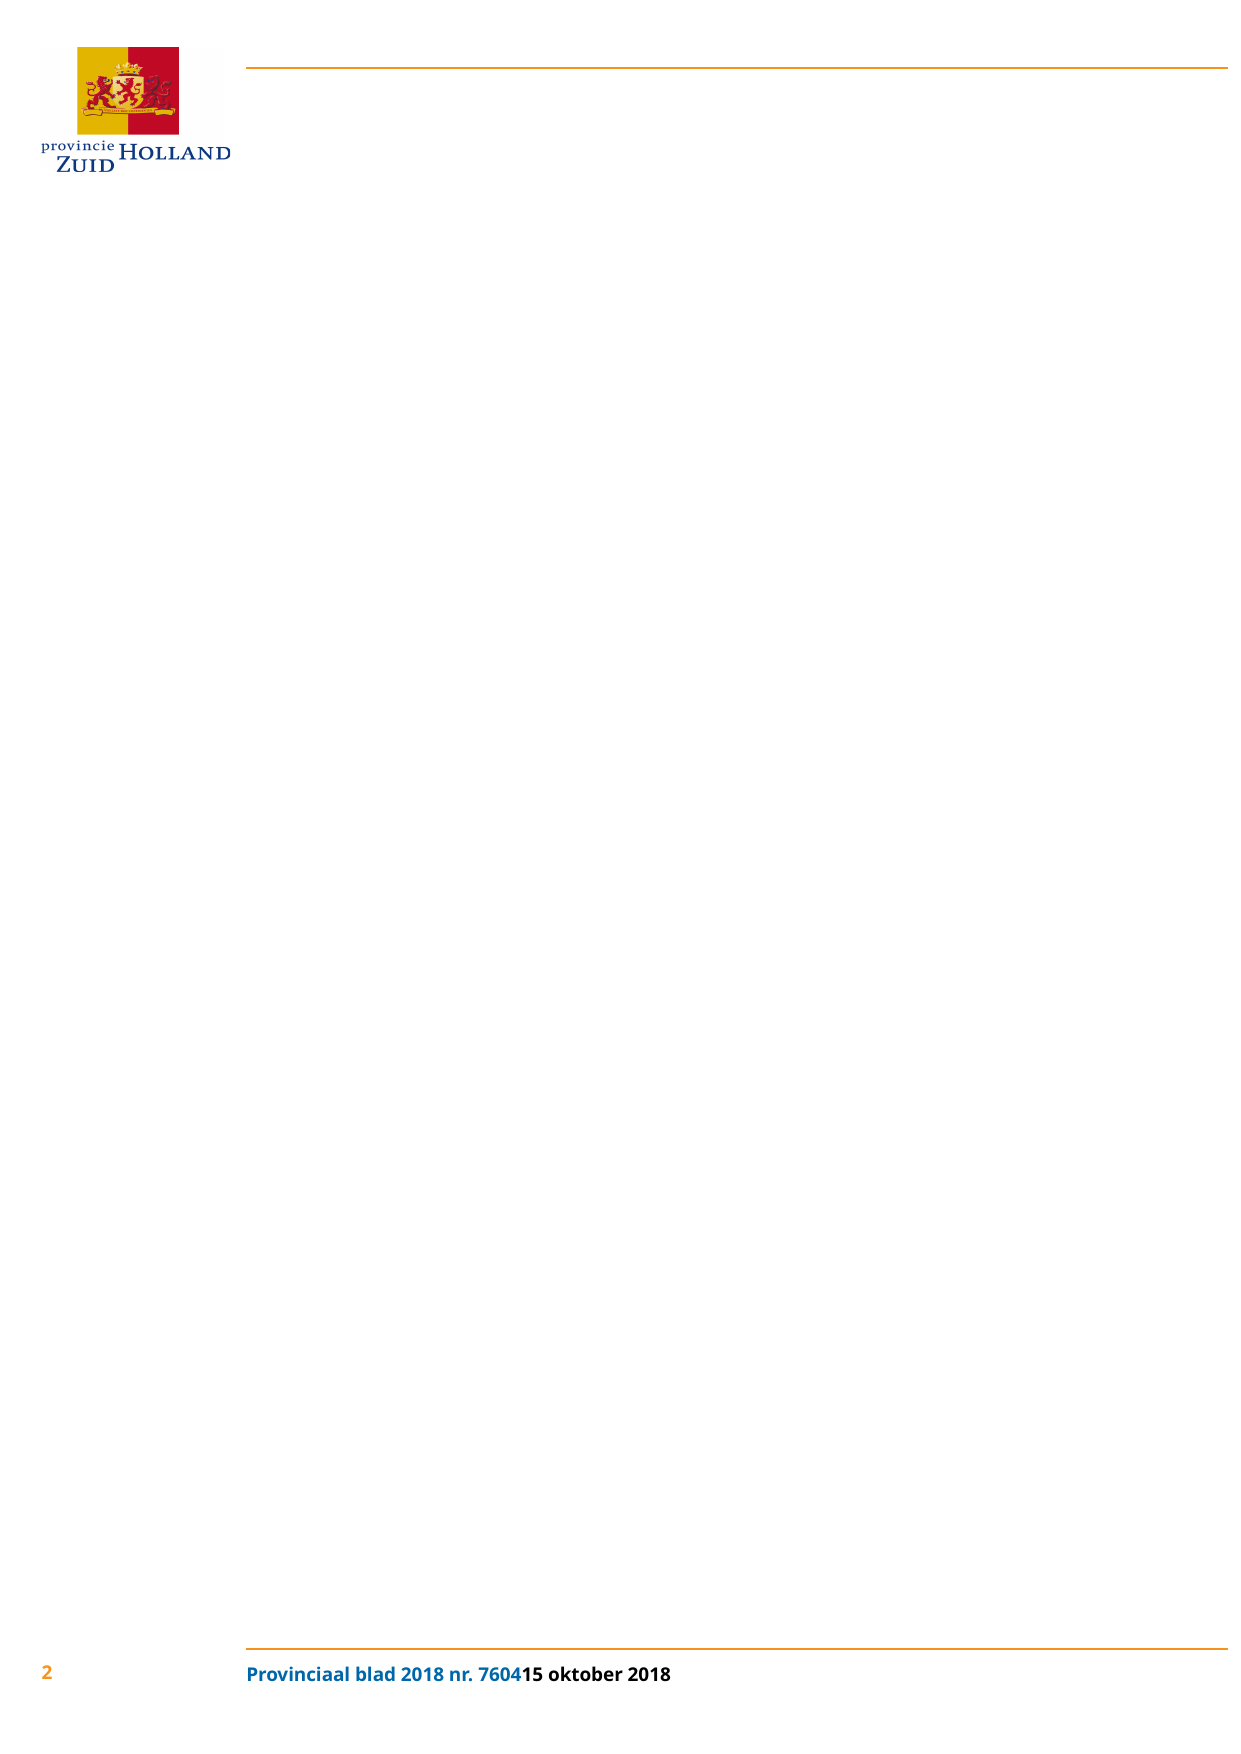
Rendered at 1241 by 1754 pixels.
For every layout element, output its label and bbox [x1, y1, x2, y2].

picture [41, 47, 231, 172]
